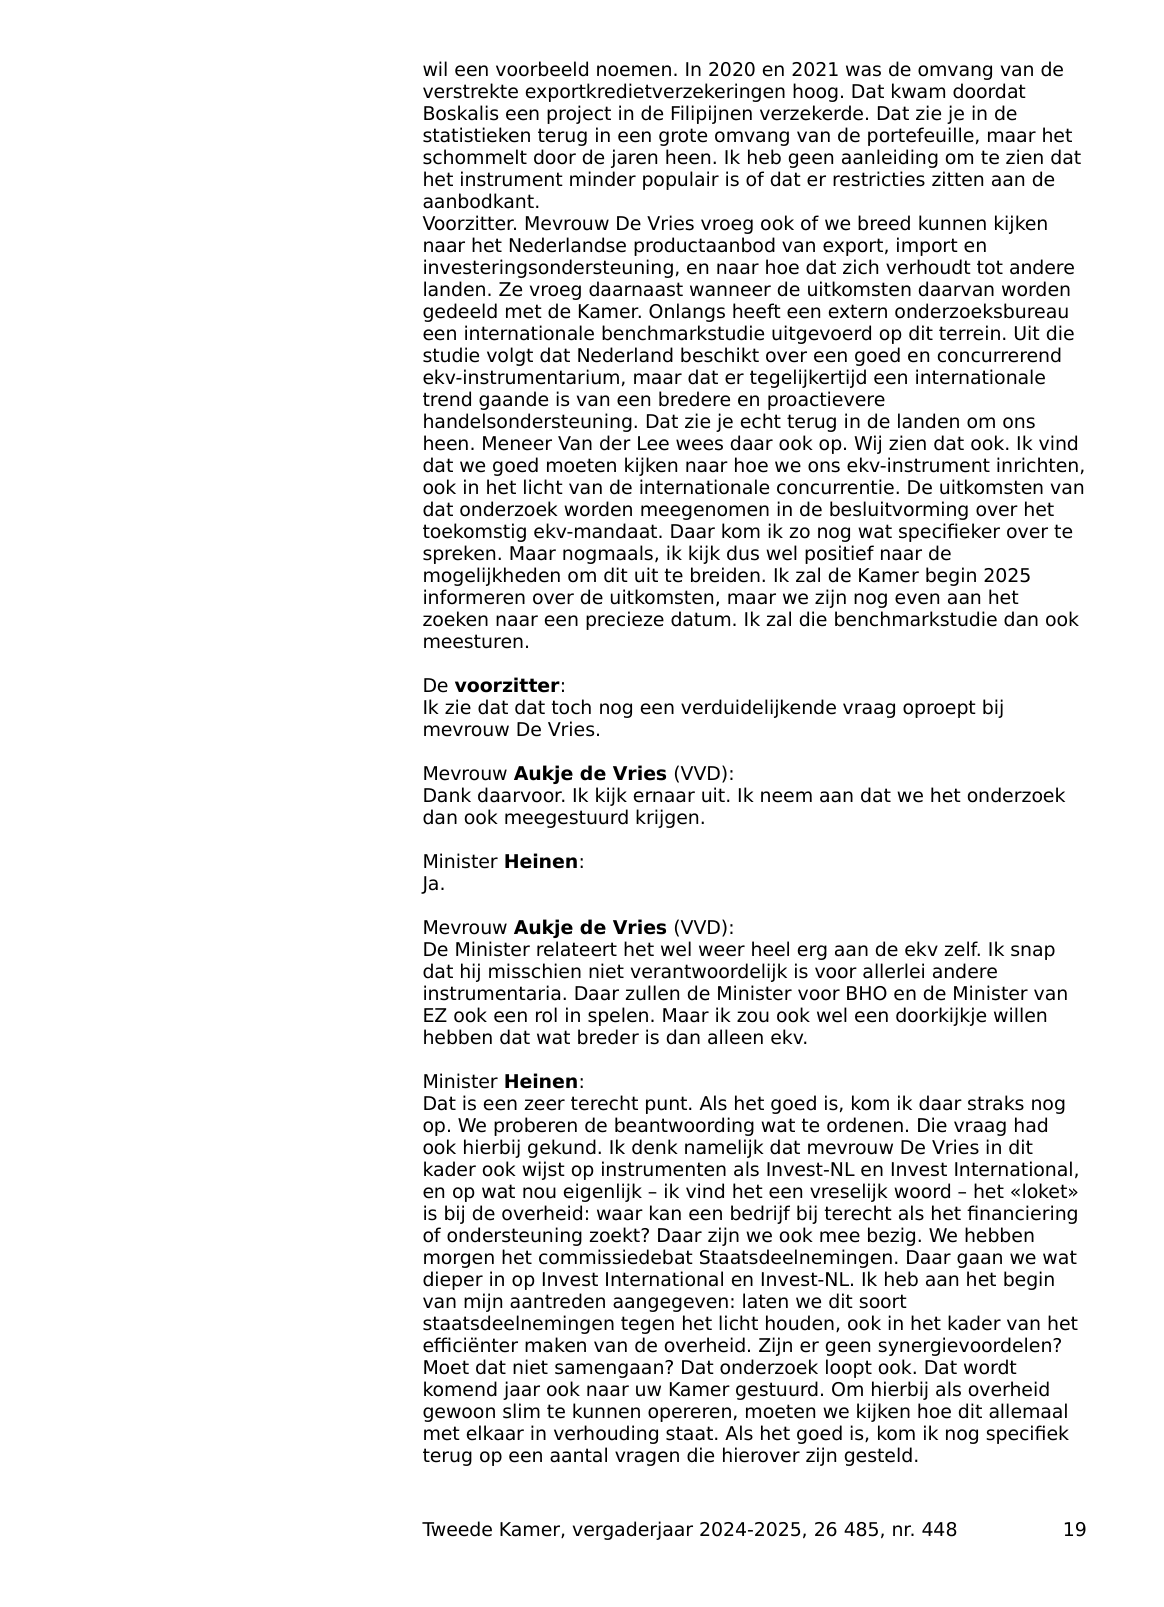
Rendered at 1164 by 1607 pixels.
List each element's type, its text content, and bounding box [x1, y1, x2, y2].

text Dank daarvoor. Ik kijk ernaar uit. Ik neem aan dat we het onderzoek dan ook meegestuurd krijgen. [422, 785, 1087, 829]
text Mevrouw Aukje de Vries (VVD): [422, 917, 1087, 939]
text Minister Heinen: [422, 851, 1087, 873]
text De Minister relateert het wel weer heel erg aan de ekv zelf. Ik snap dat hij misschien niet verantwoordelijk is voor allerlei andere instrumentaria. Daar zullen de Minister voor BHO en de Minister van EZ ook een rol in spelen. Maar ik zou ook wel een doorkijkje willen hebben dat wat breder is dan alleen ekv. [422, 939, 1087, 1049]
text De voorzitter: [422, 675, 1087, 697]
text Ja. [422, 873, 1087, 895]
text Dat is een zeer terecht punt. Als het goed is, kom ik daar straks nog op. We proberen de beantwoording wat te ordenen. Die vraag had ook hierbij gekund. Ik denk namelijk dat mevrouw De Vries in dit kader ook wijst op instrumenten als Invest-NL en Invest International, en op wat nou eigenlijk – ik vind het een vreselijk woord – het «loket» is bij de overheid: waar kan een bedrijf bij terecht als het financiering of ondersteuning zoekt? Daar zijn we ook mee bezig. We hebben morgen het commissiedebat Staatsdeelnemingen. Daar gaan we wat dieper in op Invest International en Invest-NL. Ik heb aan het begin van mijn aantreden aangegeven: laten we dit soort staatsdeelnemingen tegen het licht houden, ook in het kader van het efficiënter maken van de overheid. Zijn er geen synergievoordelen? Moet dat niet samengaan? Dat onderzoek loopt ook. Dat wordt komend jaar ook naar uw Kamer gestuurd. Om hierbij als overheid gewoon slim te kunnen opereren, moeten we kijken hoe dit allemaal met elkaar in verhouding staat. Als het goed is, kom ik nog specifiek terug op een aantal vragen die hierover zijn gesteld. [422, 1093, 1087, 1467]
text Minister Heinen: [422, 1071, 1087, 1093]
text Ik zie dat dat toch nog een verduidelijkende vraag oproept bij mevrouw De Vries. [422, 697, 1087, 741]
text wil een voorbeeld noemen. In 2020 en 2021 was de omvang van de verstrekte exportkredietverzekeringen hoog. Dat kwam doordat Boskalis een project in de Filipijnen verzekerde. Dat zie je in de statistieken terug in een grote omvang van de portefeuille, maar het schommelt door de jaren heen. Ik heb geen aanleiding om te zien dat het instrument minder populair is of dat er restricties zitten aan de aanbodkant. [422, 59, 1087, 213]
text Mevrouw Aukje de Vries (VVD): [422, 763, 1087, 785]
text Voorzitter. Mevrouw De Vries vroeg ook of we breed kunnen kijken naar het Nederlandse productaanbod van export, import en investeringsondersteuning, en naar hoe dat zich verhoudt tot andere landen. Ze vroeg daarnaast wanneer de uitkomsten daarvan worden gedeeld met de Kamer. Onlangs heeft een extern onderzoeksbureau een internationale benchmarkstudie uitgevoerd op dit terrein. Uit die studie volgt dat Nederland beschikt over een goed en concurrerend ekv-instrumentarium, maar dat er tegelijkertijd een internationale trend gaande is van een bredere en proactievere handelsondersteuning. Dat zie je echt terug in de landen om ons heen. Meneer Van der Lee wees daar ook op. Wij zien dat ook. Ik vind dat we goed moeten kijken naar hoe we ons ekv-instrument inrichten, ook in het licht van de internationale concurrentie. De uitkomsten van dat onderzoek worden meegenomen in de besluitvorming over het toekomstig ekv-mandaat. Daar kom ik zo nog wat specifieker over te spreken. Maar nogmaals, ik kijk dus wel positief naar de mogelijkheden om dit uit te breiden. Ik zal de Kamer begin 2025 informeren over de uitkomsten, maar we zijn nog even aan het zoeken naar een precieze datum. Ik zal die benchmarkstudie dan ook meesturen. [422, 213, 1087, 652]
